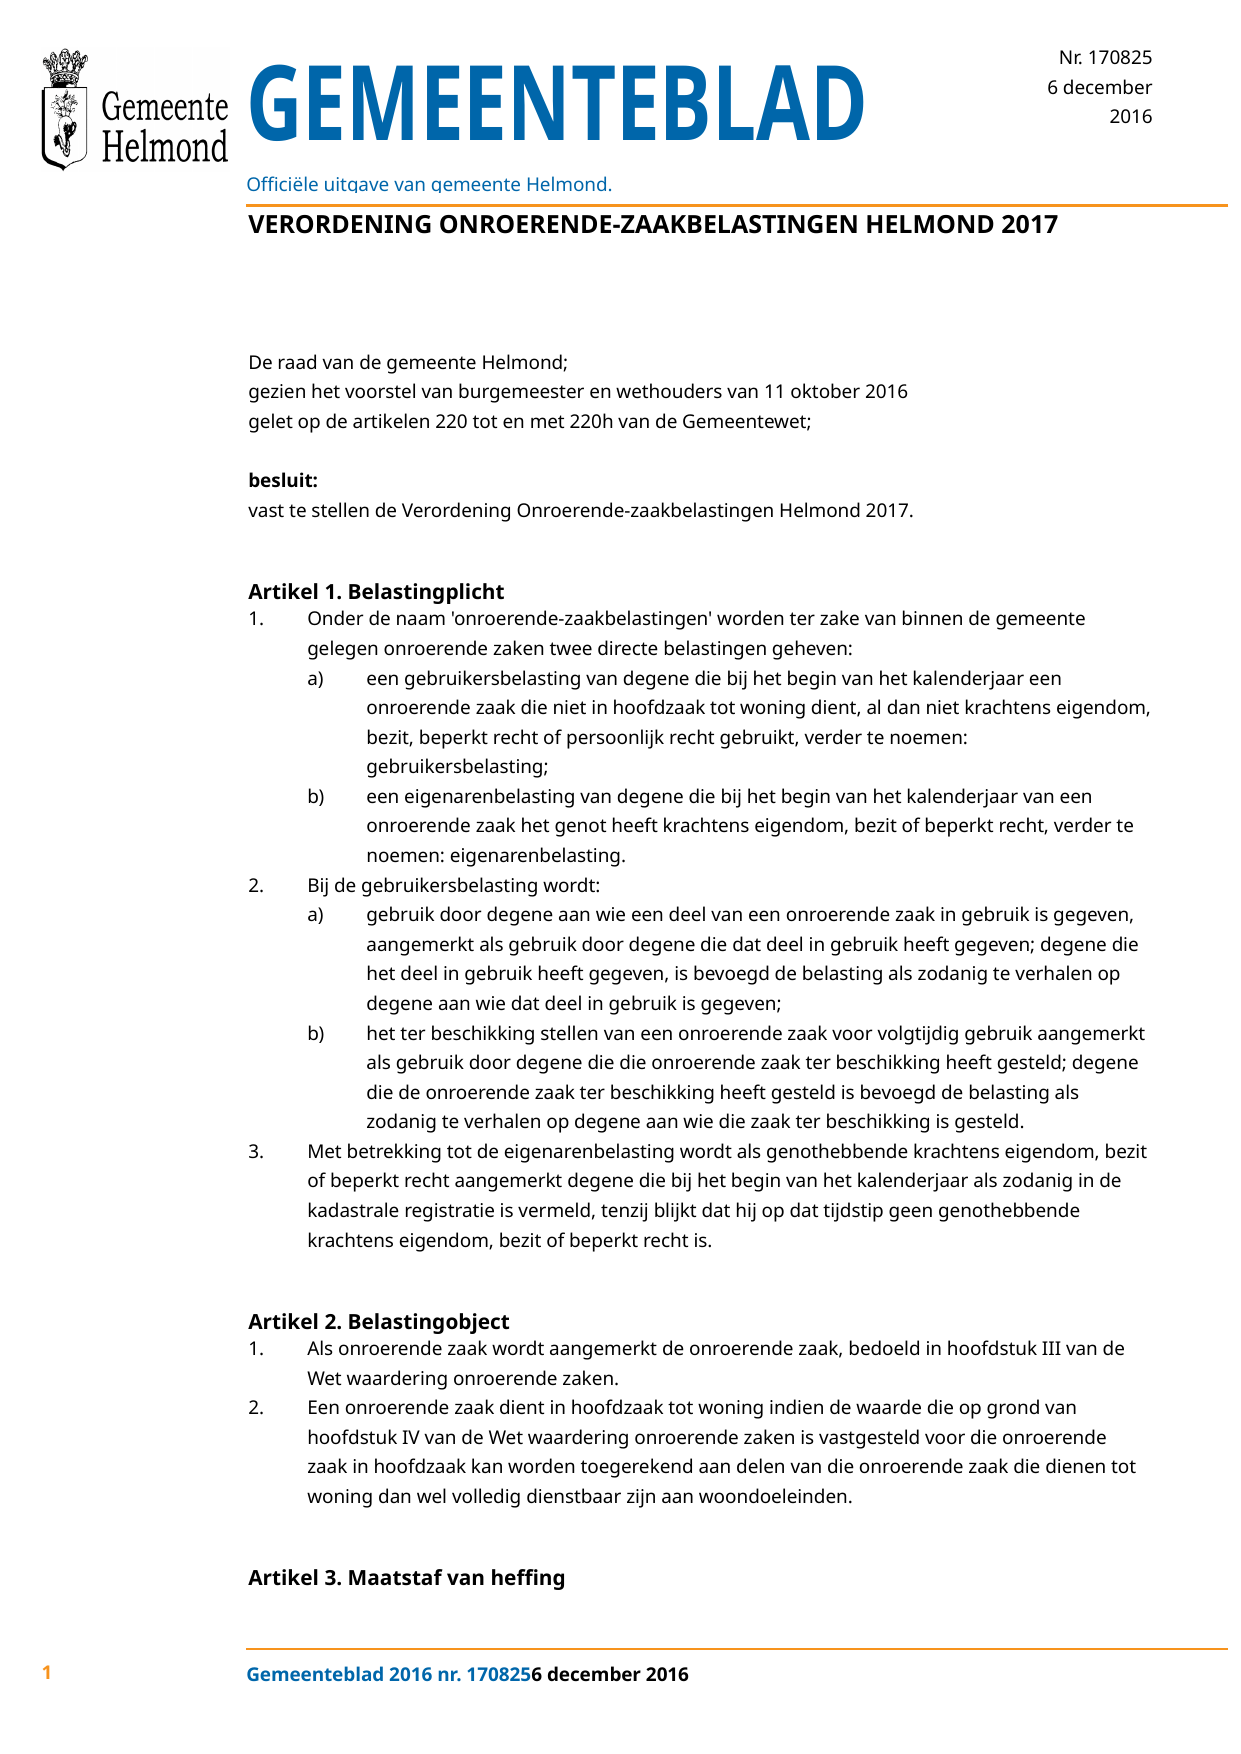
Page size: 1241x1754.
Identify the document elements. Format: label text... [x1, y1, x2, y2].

list Met betrekking tot de eigenarenbelasting wordt als genothebbende krachtens eigendom, bezit of beperkt recht aangemerkt degene die bij het begin van het kalenderjaar als zodanig in de kadastrale registratie is vermeld, tenzij blijkt dat hij op dat tijdstip geen genothebbende krachtens eigendom, bezit of beperkt recht is. [248, 1138, 1152, 1252]
list Onder de naam 'onroerende-zaakbelastingen' worden ter zake van binnen de gemeente gelegen onroerende zaken twee directe belastingen geheven: [248, 606, 1152, 661]
text De raad van de gemeente Helmond; [248, 349, 1152, 375]
text Artikel 1. Belastingplicht [248, 577, 1152, 606]
text Artikel 3. Maatstaf van heffing [248, 1563, 1152, 1592]
text gelet op de artikelen 220 tot en met 220h van de Gemeentewet; [248, 408, 1152, 434]
list het ter beschikking stellen van een onroerende zaak voor volgtijdig gebruik aangemerkt als gebruik door degene die die onroerende zaak ter beschikking heeft gesteld; degene die de onroerende zaak ter beschikking heeft gesteld is bevoegd de belasting als zodanig te verhalen op degene aan wie die zaak ter beschikking is gesteld. [307, 1020, 1152, 1134]
list Een onroerende zaak dient in hoofdzaak tot woning indien de waarde die op grond van hoofdstuk IV van de Wet waardering onroerende zaken is vastgesteld voor die onroerende zaak in hoofdzaak kan worden toegerekend aan delen van die onroerende zaak die dienen tot woning dan wel volledig dienstbaar zijn aan woondoeleinden. [248, 1394, 1152, 1509]
picture [41, 47, 231, 172]
list Bij de gebruikersbelasting wordt: [248, 872, 1152, 897]
text Artikel 2. Belastingobject [248, 1307, 1152, 1335]
list een eigenarenbelasting van degene die bij het begin van het kalenderjaar van een onroerende zaak het genot heeft krachtens eigendom, bezit of beperkt recht, verder te noemen: eigenarenbelasting. [307, 783, 1152, 868]
list Als onroerende zaak wordt aangemerkt de onroerende zaak, bedoeld in hoofdstuk III van de Wet waardering onroerende zaken. [248, 1335, 1152, 1391]
text gezien het voorstel van burgemeester en wethouders van 11 oktober 2016 [248, 379, 1152, 404]
list een gebruikersbelasting van degene die bij het begin van het kalenderjaar een onroerende zaak die niet in hoofdzaak tot woning dient, al dan niet krachtens eigendom, bezit, beperkt recht of persoonlijk recht gebruikt, verder te noemen: gebruikersbelasting; [307, 665, 1152, 779]
text VERORDENING ONROERENDE-ZAAKBELASTINGEN HELMOND 2017 [248, 207, 1152, 241]
list gebruik door degene aan wie een deel van een onroerende zaak in gebruik is gegeven, aangemerkt als gebruik door degene die dat deel in gebruik heeft gegeven; degene die het deel in gebruik heeft gegeven, is bevoegd de belasting als zodanig te verhalen op degene aan wie dat deel in gebruik is gegeven; [307, 901, 1152, 1016]
text besluit: [248, 467, 1152, 493]
text vast te stellen de Verordening Onroerende-zaakbelastingen Helmond 2017. [248, 497, 1152, 523]
